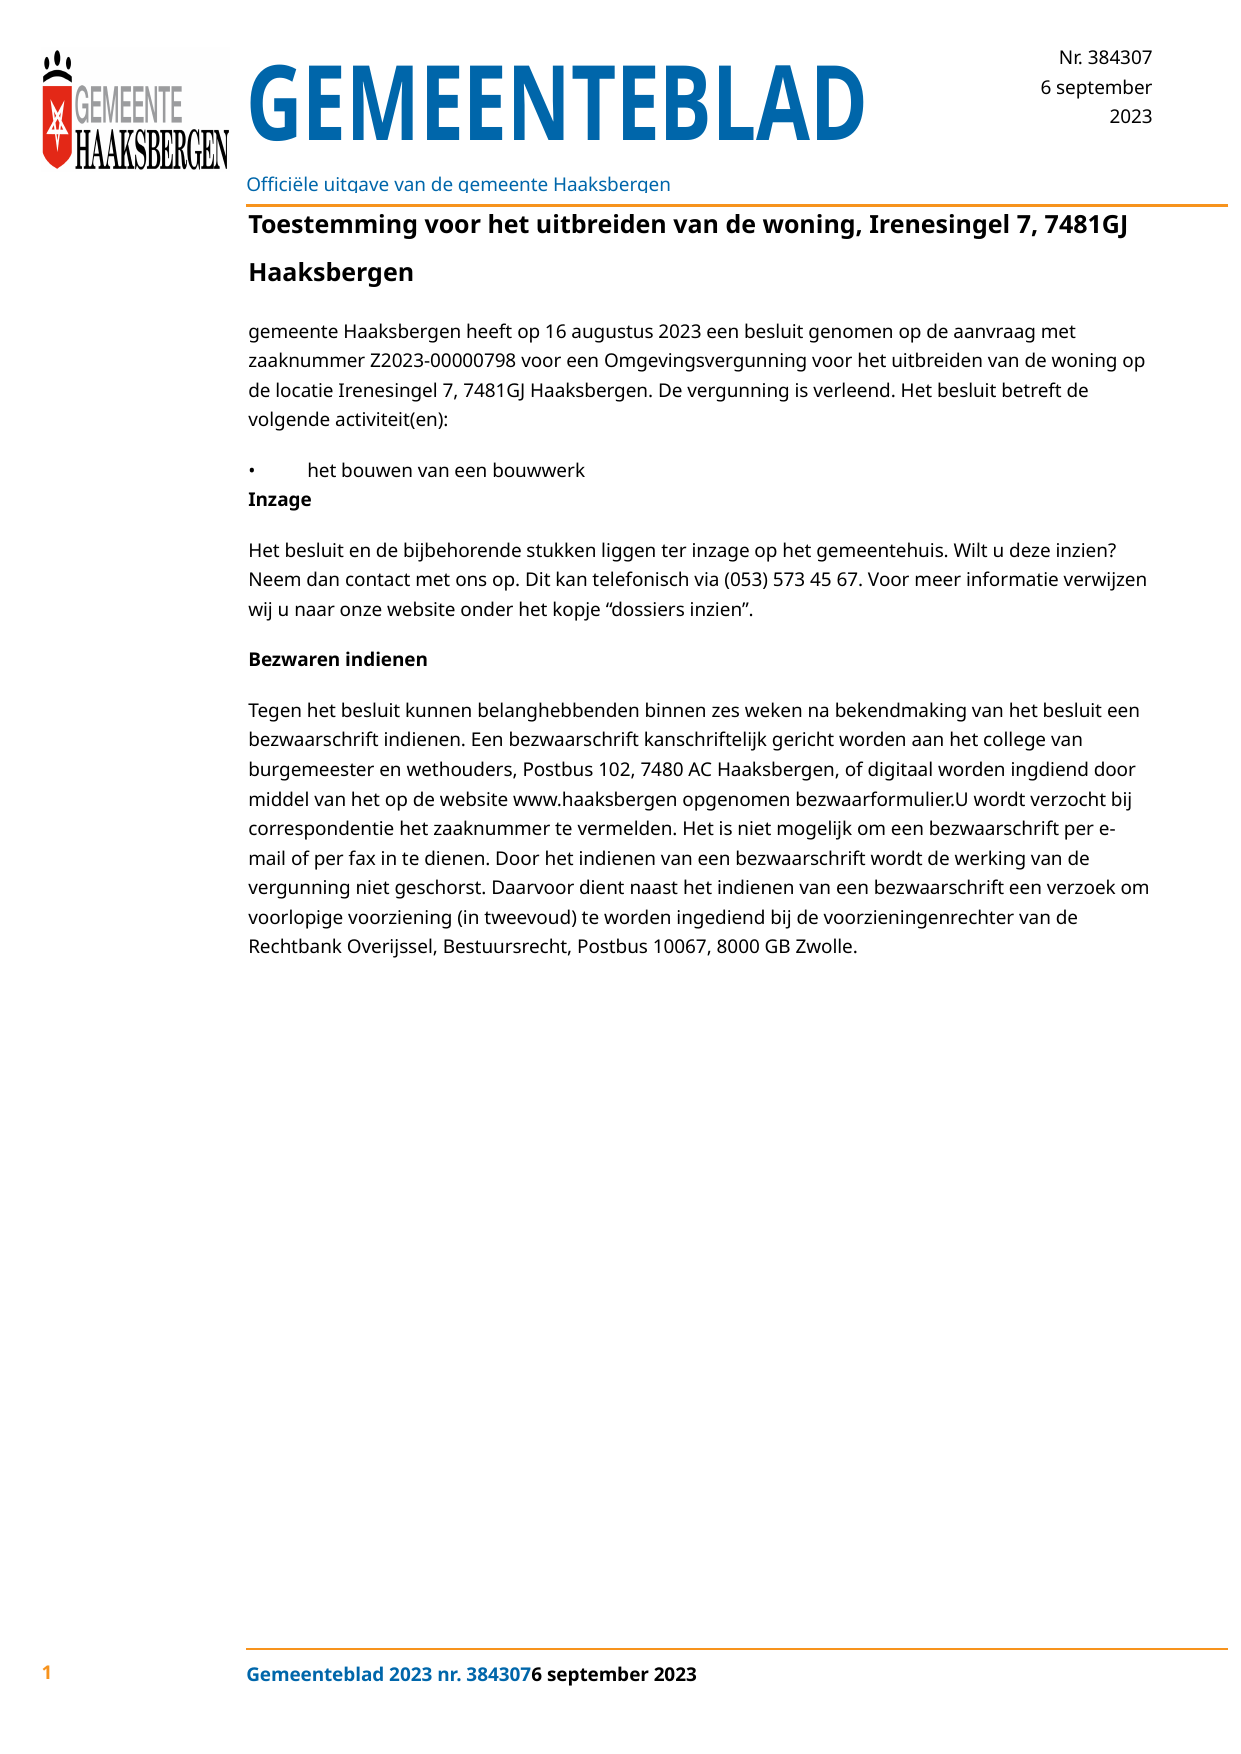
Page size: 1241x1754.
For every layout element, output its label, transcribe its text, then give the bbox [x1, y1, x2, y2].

list het bouwen van een bouwwerk [248, 457, 1152, 483]
text gemeente Haaksbergen heeft op 16 augustus 2023 een besluit genomen op de aanvraag met zaaknummer Z2023-00000798 voor een Omgevingsvergunning voor het uitbreiden van de woning op de locatie Irenesingel 7, 7481GJ Haaksbergen. De vergunning is verleend. Het besluit betreft de volgende activiteit(en): [248, 318, 1152, 432]
text Inzage [248, 487, 1152, 512]
text Tegen het besluit kunnen belanghebbenden binnen zes weken na bekendmaking van het besluit een bezwaarschrift indienen. Een bezwaarschrift kanschriftelijk gericht worden aan het college van burgemeester en wethouders, Postbus 102, 7480 AC Haaksbergen, of digitaal worden ingdiend door middel van het op de website www.haaksbergen opgenomen bezwaarformulier.U wordt verzocht bij correspondentie het zaaknummer te vermelden. Het is niet mogelijk om een bezwaarschrift per e-mail of per fax in te dienen. Door het indienen van een bezwaarschrift wordt de werking van de vergunning niet geschorst. Daarvoor dient naast het indienen van een bezwaarschrift een verzoek om voorlopige voorziening (in tweevoud) te worden ingediend bij de voorzieningenrechter van de Rechtbank Overijssel, Bestuursrecht, Postbus 10067, 8000 GB Zwolle. [248, 697, 1152, 959]
text Toestemming voor het uitbreiden van de woning, Irenesingel 7, 7481GJ Haaksbergen [248, 207, 1152, 288]
text Bezwaren indienen [248, 647, 1152, 672]
picture [41, 47, 231, 172]
text Het besluit en de bijbehorende stukken liggen ter inzage op het gemeentehuis. Wilt u deze inzien? Neem dan contact met ons op. Dit kan telefonisch via (053) 573 45 67. Voor meer informatie verwijzen wij u naar onze website onder het kopje “dossiers inzien”. [248, 537, 1152, 622]
